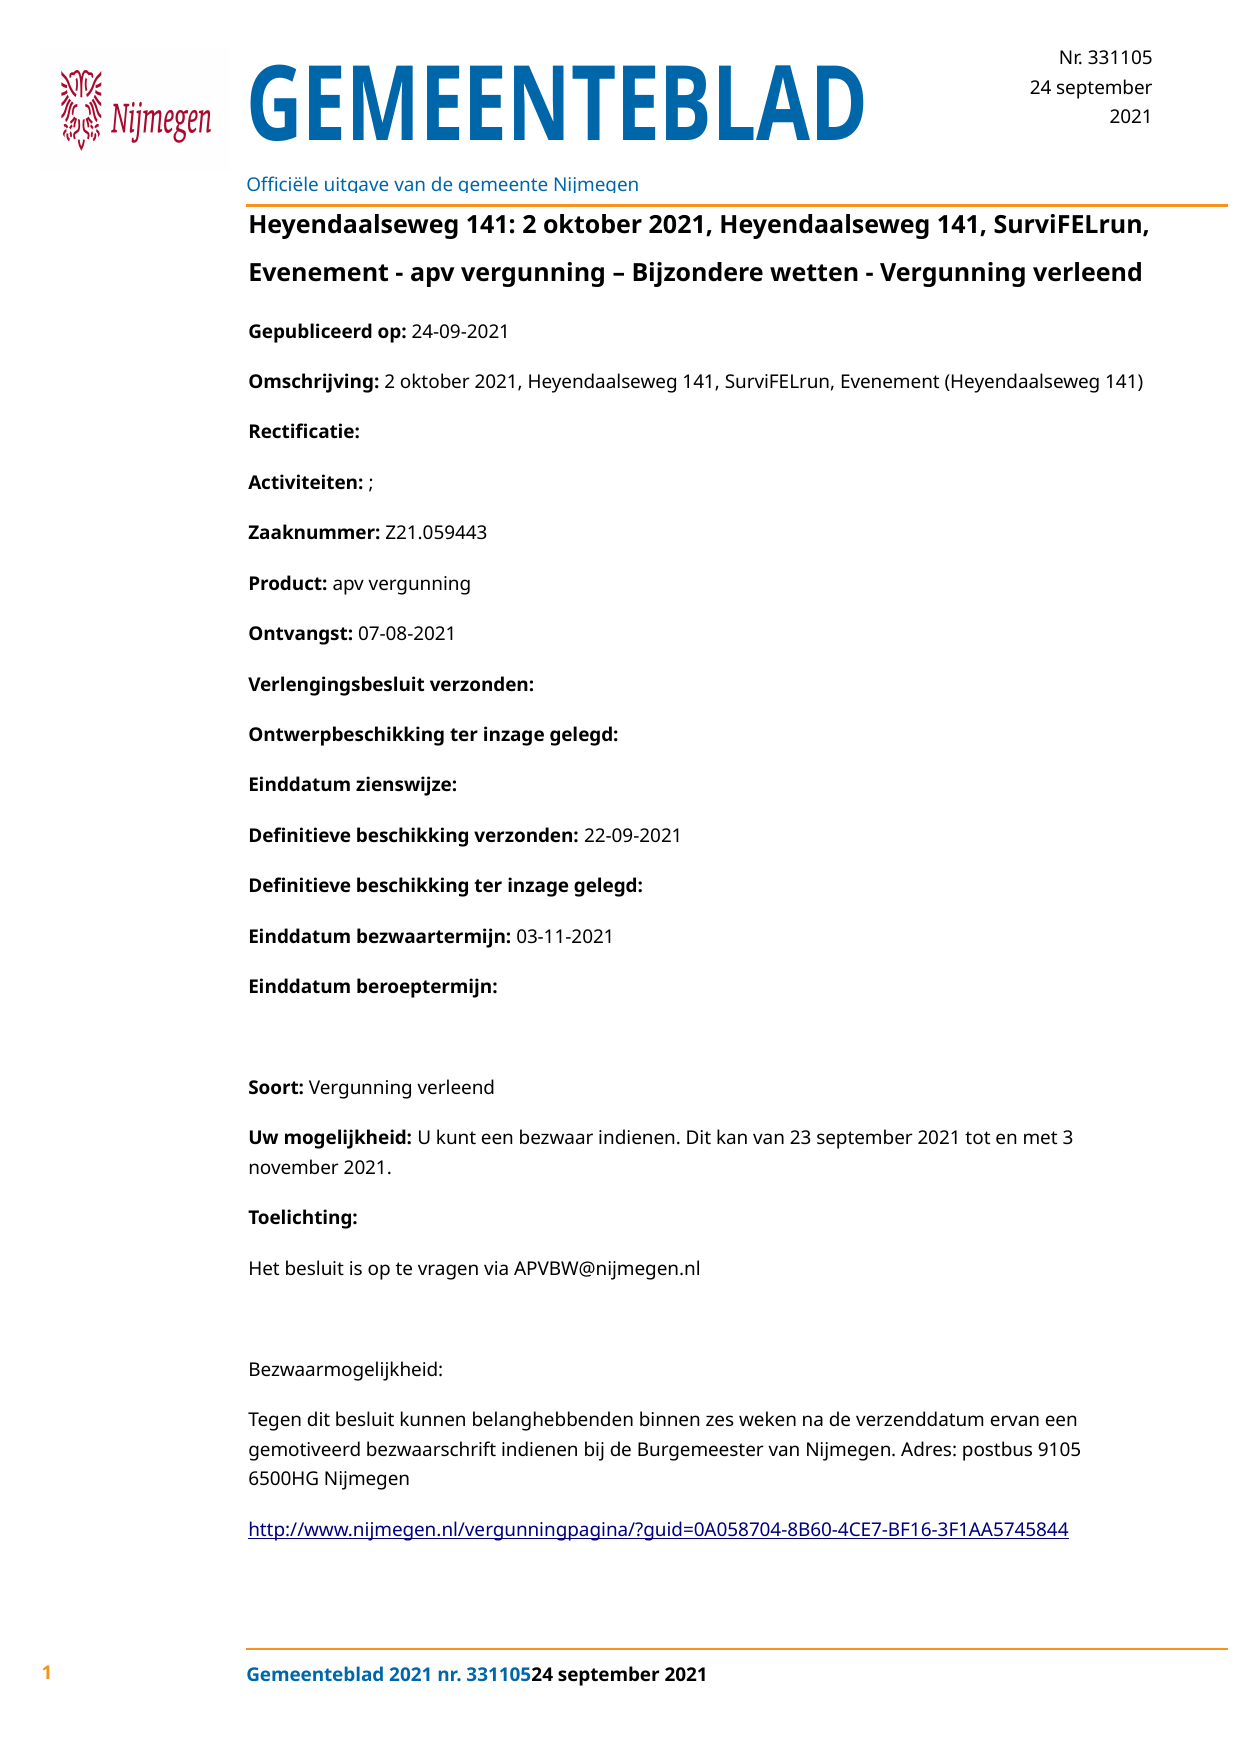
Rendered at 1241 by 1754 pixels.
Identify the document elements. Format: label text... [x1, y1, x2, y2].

text Definitieve beschikking ter inzage gelegd: [248, 872, 1152, 898]
text Product: apv vergunning [248, 570, 1152, 596]
text Einddatum beroeptermijn: [248, 973, 1152, 999]
text Het besluit is op te vragen via APVBW@nijmegen.nl [248, 1255, 1152, 1281]
text http://www.nijmegen.nl/vergunningpagina/?guid=0A058704-8B60-4CE7-BF16-3F1AA5745844 [248, 1516, 1152, 1542]
text Bezwaarmogelijkheid: [248, 1356, 1152, 1382]
text Gepubliceerd op: 24-09-2021 [248, 318, 1152, 344]
text Soort: Vergunning verleend [248, 1074, 1152, 1100]
text Activiteiten: ; [248, 469, 1152, 495]
text Ontvangst: 07-08-2021 [248, 620, 1152, 646]
picture [41, 47, 231, 172]
text Einddatum zienswijze: [248, 772, 1152, 797]
text Ontwerpbeschikking ter inzage gelegd: [248, 721, 1152, 747]
text Verlengingsbesluit verzonden: [248, 671, 1152, 697]
text Einddatum bezwaartermijn: 03-11-2021 [248, 923, 1152, 949]
text Toelichting: [248, 1204, 1152, 1230]
text Tegen dit besluit kunnen belanghebbenden binnen zes weken na de verzenddatum ervan een gemotiveerd bezwaarschrift indienen bij de Burgemeester van Nijmegen. Adres: postbus 9105 6500HG Nijmegen [248, 1406, 1152, 1491]
text Zaaknummer: Z21.059443 [248, 519, 1152, 545]
text Omschrijving: 2 oktober 2021, Heyendaalseweg 141, SurviFELrun, Evenement (Heyendaalseweg 141) [248, 368, 1152, 394]
text Heyendaalseweg 141: 2 oktober 2021, Heyendaalseweg 141, SurviFELrun, Evenement - apv vergunning – Bijzondere wetten - Vergunning verleend [248, 207, 1152, 288]
text Uw mogelijkheid: U kunt een bezwaar indienen. Dit kan van 23 september 2021 tot en met 3 november 2021. [248, 1124, 1152, 1180]
text Definitieve beschikking verzonden: 22-09-2021 [248, 822, 1152, 848]
text Rectificatie: [248, 419, 1152, 444]
